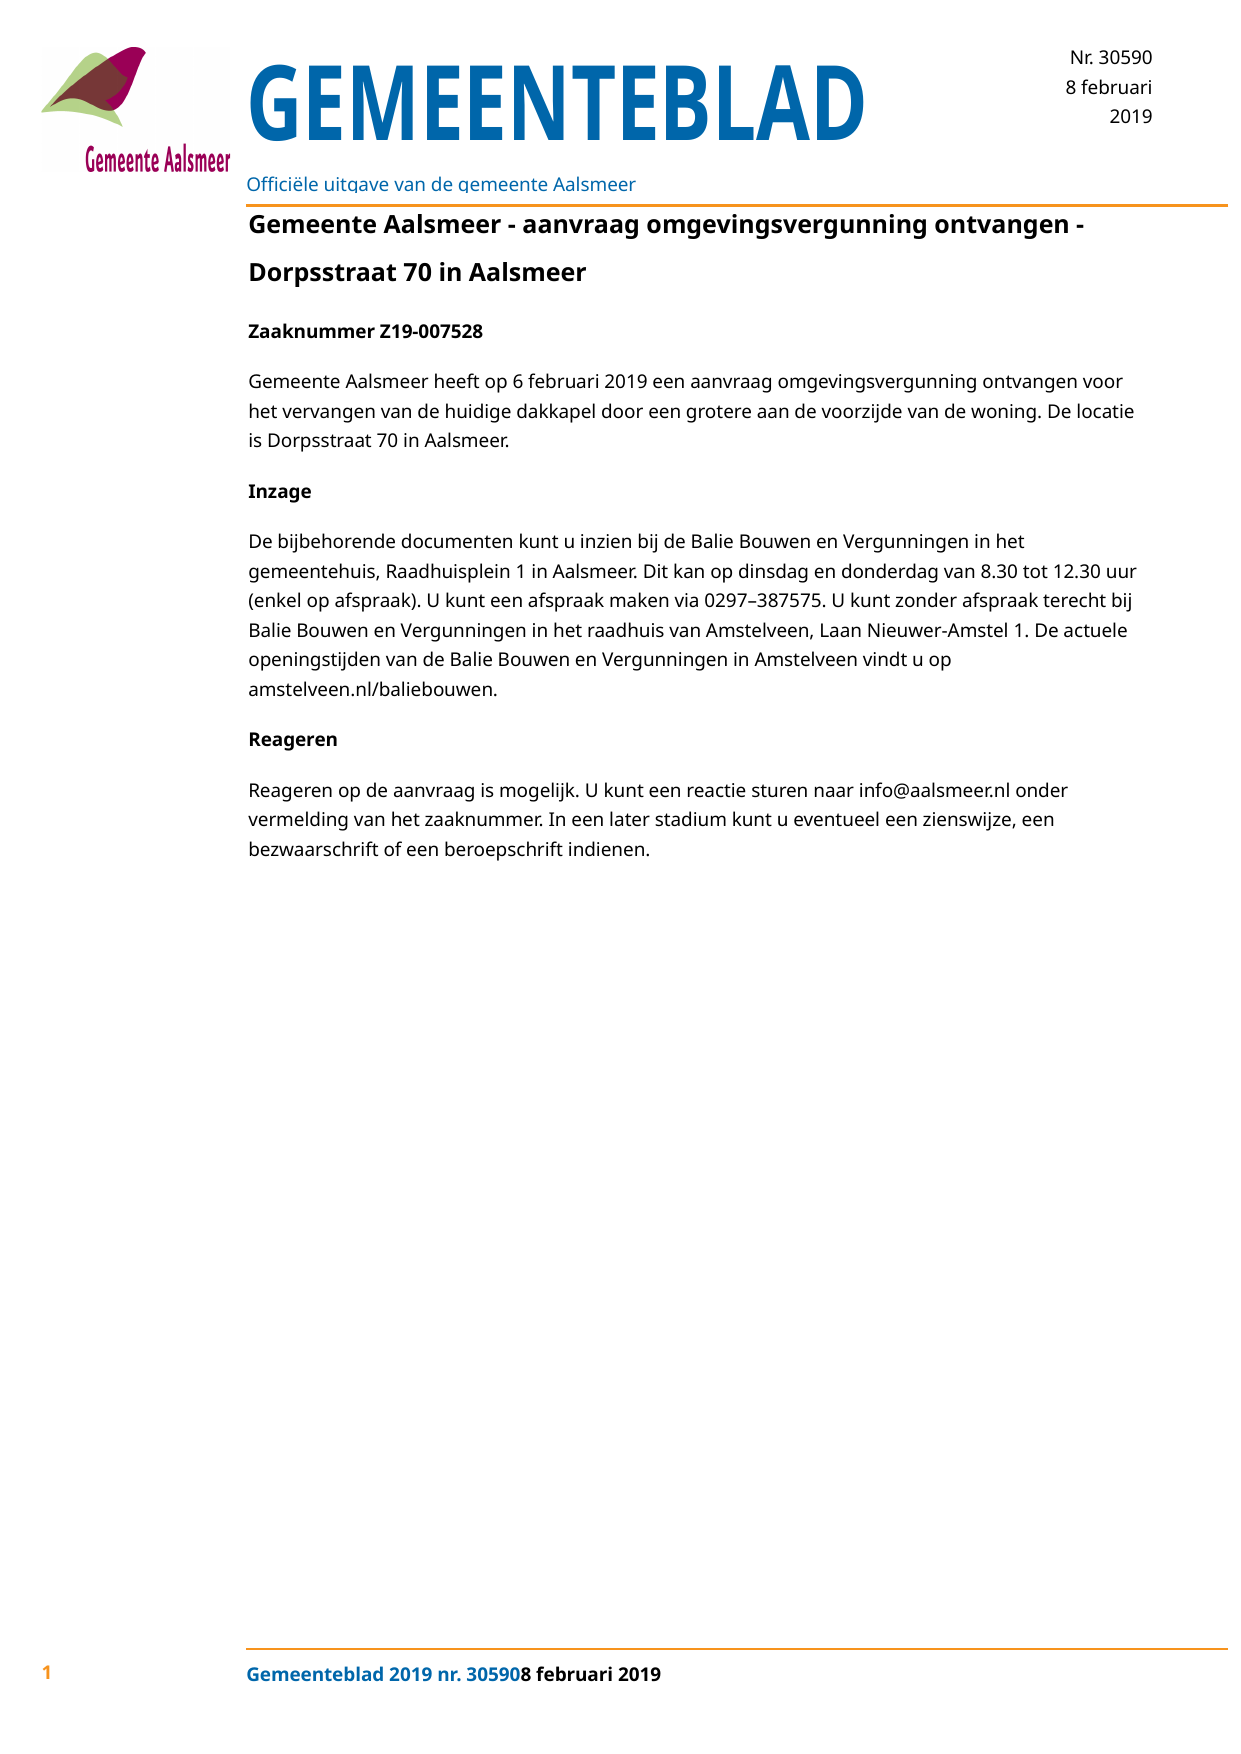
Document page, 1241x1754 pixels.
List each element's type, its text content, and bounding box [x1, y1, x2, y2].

picture [41, 47, 231, 172]
text De bijbehorende documenten kunt u inzien bij de Balie Bouwen en Vergunningen in het gemeentehuis, Raadhuisplein 1 in Aalsmeer. Dit kan op dinsdag en donderdag van 8.30 tot 12.30 uur (enkel op afspraak). U kunt een afspraak maken via 0297–387575. U kunt zonder afspraak terecht bij Balie Bouwen en Vergunningen in het raadhuis van Amstelveen, Laan Nieuwer-Amstel 1. De actuele openingstijden van de Balie Bouwen en Vergunningen in Amstelveen vindt u op amstelveen.nl/baliebouwen. [248, 528, 1152, 702]
text Inzage [248, 478, 1152, 504]
text Gemeente Aalsmeer heeft op 6 februari 2019 een aanvraag omgevingsvergunning ontvangen voor het vervangen van de huidige dakkapel door een grotere aan de voorzijde van de woning. De locatie is Dorpsstraat 70 in Aalsmeer. [248, 368, 1152, 453]
text Reageren [248, 727, 1152, 752]
text Zaaknummer Z19-007528 [248, 318, 1152, 344]
text Gemeente Aalsmeer - aanvraag omgevingsvergunning ontvangen - Dorpsstraat 70 in Aalsmeer [248, 207, 1152, 288]
text Reageren op de aanvraag is mogelijk. U kunt een reactie sturen naar info@aalsmeer.nl onder vermelding van het zaaknummer. In een later stadium kunt u eventueel een zienswijze, een bezwaarschrift of een beroepschrift indienen. [248, 777, 1152, 862]
